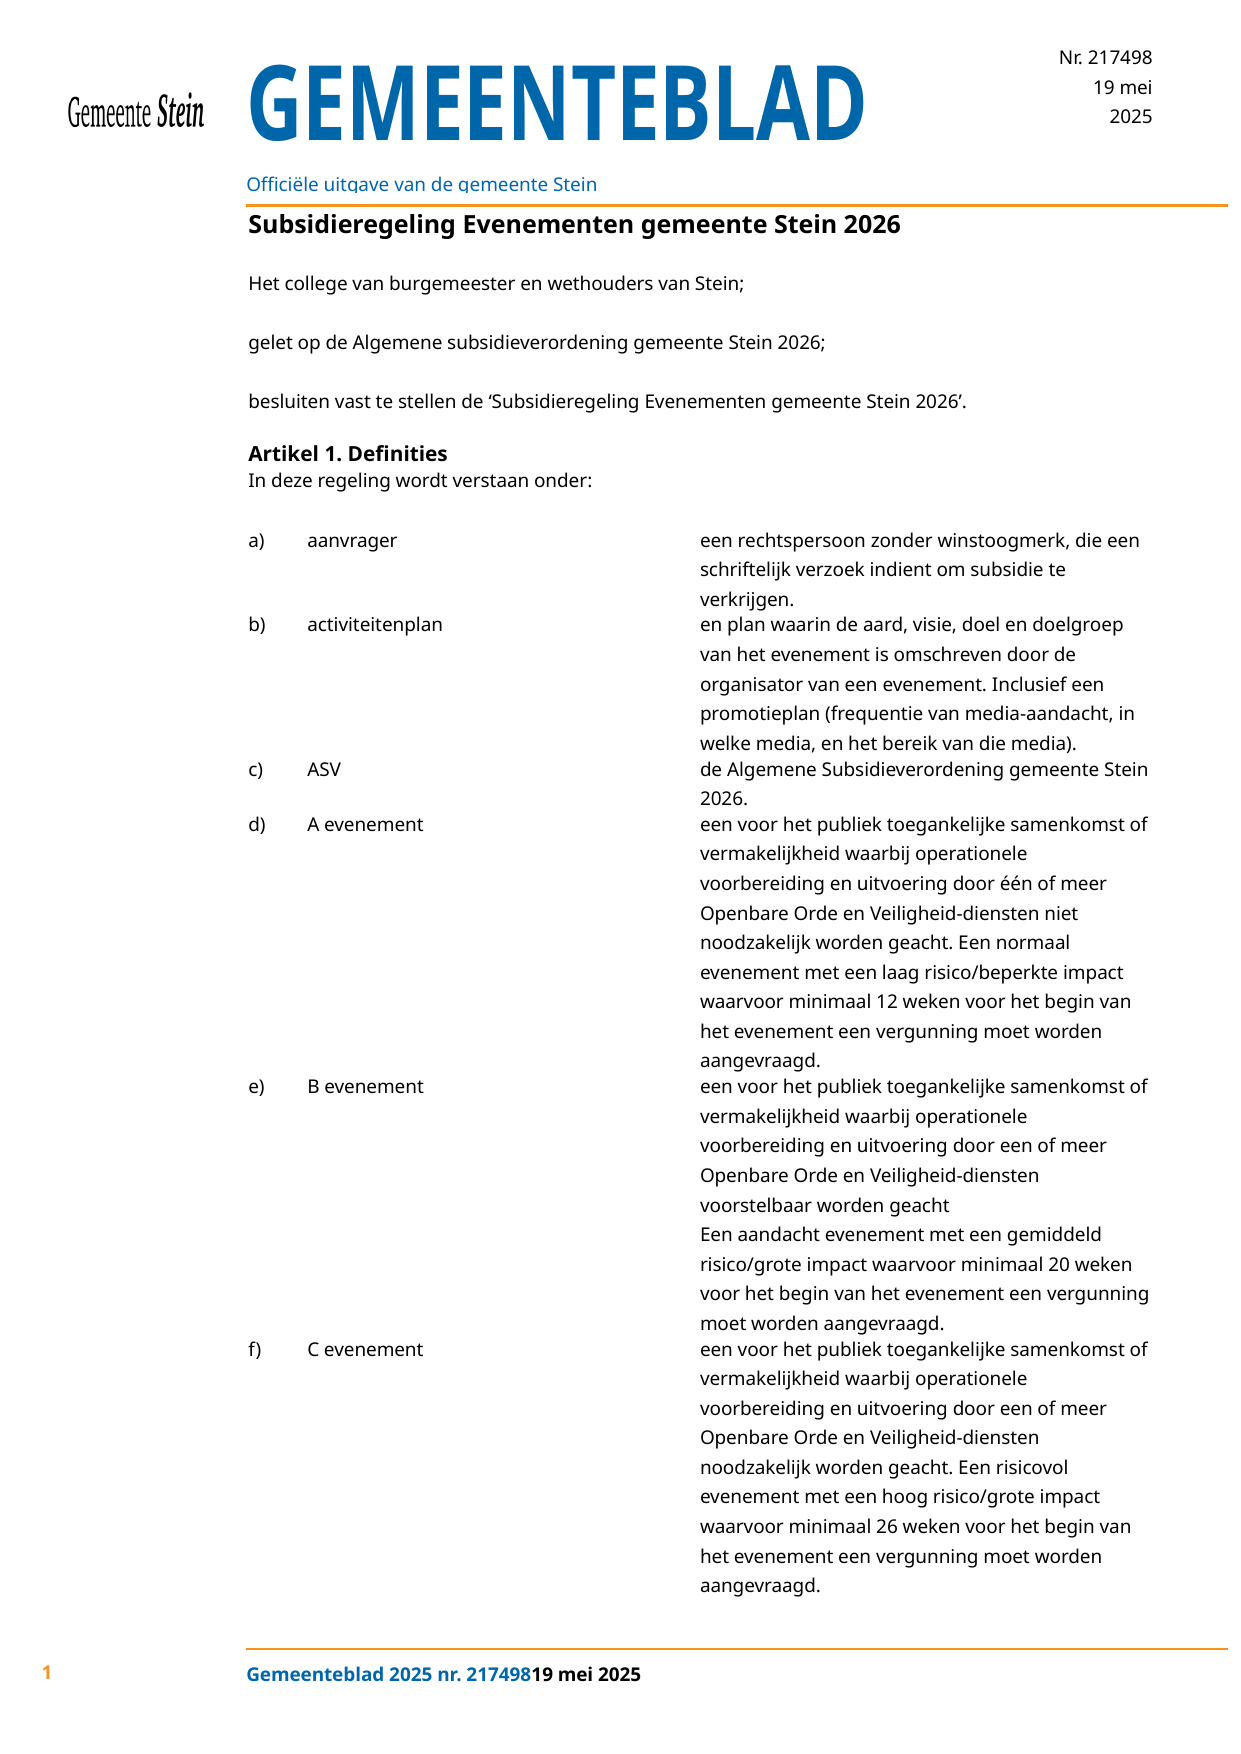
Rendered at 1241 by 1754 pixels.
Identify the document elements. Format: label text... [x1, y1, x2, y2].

table_cell een voor het publiek toegankelijke samenkomst of vermakelijkheid waarbij operationele voorbereiding en uitvoering door een of meer Openbare Orde en Veiligheid-diensten noodzakelijk worden geacht. Een risicovol evenement met een hoog risico/grote impact waarvoor minimaal 26 weken voor het begin van het evenement een vergunning moet worden aangevraagd. [700, 1336, 1152, 1598]
table_header aanvrager [248, 527, 700, 612]
text In deze regeling wordt verstaan onder: [248, 467, 1152, 493]
picture [41, 47, 231, 172]
text besluiten vast te stellen de ‘Subsidieregeling Evenementen gemeente Stein 2026’. [248, 389, 1152, 414]
table_cell A evenement [248, 811, 700, 1073]
table_cell activiteitenplan [248, 612, 700, 756]
table_cell een voor het publiek toegankelijke samenkomst of vermakelijkheid waarbij operationele voorbereiding en uitvoering door een of meer Openbare Orde en Veiligheid-diensten voorstelbaar worden geacht Een aandacht evenement met een gemiddeld risico/grote impact waarvoor minimaal 20 weken voor het begin van het evenement een vergunning moet worden aangevraagd. [700, 1074, 1152, 1336]
text Artikel 1. Definities [248, 439, 1152, 467]
table_cell en plan waarin de aard, visie, doel en doelgroep van het evenement is omschreven door de organisator van een evenement. Inclusief een promotieplan (frequentie van media-aandacht, in welke media, en het bereik van die media). [700, 612, 1152, 756]
table_cell B evenement [248, 1074, 700, 1336]
text Subsidieregeling Evenementen gemeente Stein 2026 [248, 207, 1152, 241]
table_cell C evenement [248, 1336, 700, 1598]
table_cell ASV [248, 756, 700, 811]
table_cell de Algemene Subsidieverordening gemeente Stein 2026. [700, 756, 1152, 811]
table_header een rechtspersoon zonder winstoogmerk, die een schriftelijk verzoek indient om subsidie te verkrijgen. [700, 527, 1152, 612]
text Het college van burgemeester en wethouders van Stein; [248, 270, 1152, 296]
text gelet op de Algemene subsidieverordening gemeente Stein 2026; [248, 329, 1152, 355]
table_cell een voor het publiek toegankelijke samenkomst of vermakelijkheid waarbij operationele voorbereiding en uitvoering door één of meer Openbare Orde en Veiligheid-diensten niet noodzakelijk worden geacht. Een normaal evenement met een laag risico/beperkte impact waarvoor minimaal 12 weken voor het begin van het evenement een vergunning moet worden aangevraagd. [700, 811, 1152, 1073]
